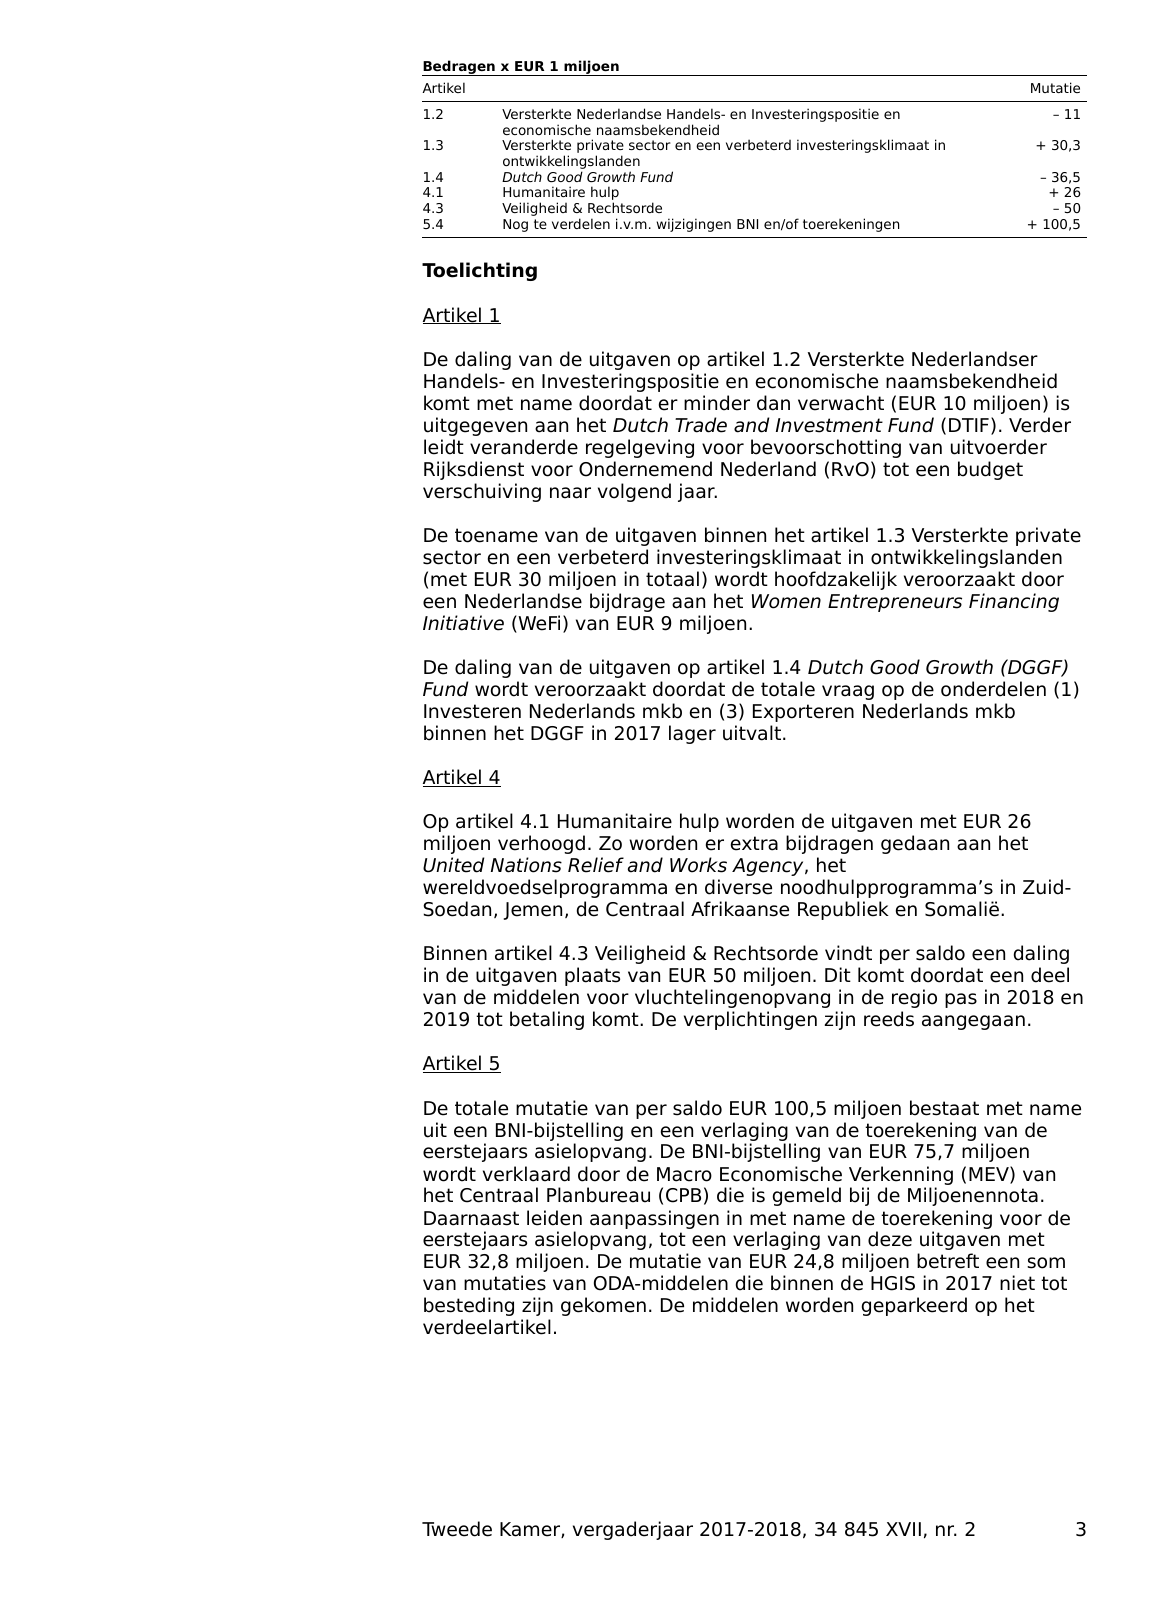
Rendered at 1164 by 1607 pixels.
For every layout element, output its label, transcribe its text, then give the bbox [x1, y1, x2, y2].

subtitle Toelichting [422, 260, 1087, 282]
table_cell Veiligheid & Rechtsorde [496, 201, 968, 217]
table_cell Versterkte private sector en een verbeterd investeringsklimaat in ontwikkelingslanden [496, 138, 968, 169]
table_cell Versterkte Nederlandse Handels- en Investeringspositie en economische naamsbekendheid [496, 102, 968, 138]
table_cell 1.3 [422, 138, 496, 169]
table_cell Artikel [422, 76, 496, 101]
text De daling van de uitgaven op artikel 1.2 Versterkte Nederlandser Handels- en Investeringspositie en economische naamsbekendheid komt met name doordat er minder dan verwacht (EUR 10 miljoen) is uitgegeven aan het Dutch Trade and Investment Fund (DTIF). Verder leidt veranderde regelgeving voor bevoorschotting van uitvoerder Rijksdienst voor Ondernemend Nederland (RvO) tot een budget verschuiving naar volgend jaar. [422, 349, 1087, 503]
text De totale mutatie van per saldo EUR 100,5 miljoen bestaat met name uit een BNI-bijstelling en een verlaging van de toerekening van de eerstejaars asielopvang. De BNI-bijstelling van EUR 75,7 miljoen wordt verklaard door de Macro Economische Verkenning (MEV) van het Centraal Planbureau (CPB) die is gemeld bij de Miljoenennota. Daarnaast leiden aanpassingen in met name de toerekening voor de eerstejaars asielopvang, tot een verlaging van deze uitgaven met EUR 32,8 miljoen. De mutatie van EUR 24,8 miljoen betreft een som van mutaties van ODA-middelen die binnen de HGIS in 2017 niet tot besteding zijn gekomen. De middelen worden geparkeerd op het verdeelartikel. [422, 1097, 1087, 1339]
table_cell [496, 76, 968, 101]
table_cell 5.4 [422, 217, 496, 237]
text Op artikel 4.1 Humanitaire hulp worden de uitgaven met EUR 26 miljoen verhoogd. Zo worden er extra bijdragen gedaan aan het United Nations Relief and Works Agency, het wereldvoedselprogramma en diverse noodhulpprogramma’s in Zuid-Soedan, Jemen, de Centraal Afrikaanse Republiek en Somalië. [422, 811, 1087, 921]
table_cell Mutatie [969, 76, 1087, 101]
table_cell Nog te verdelen i.v.m. wijzigingen BNI en/of toerekeningen [496, 217, 968, 237]
table_cell + 100,5 [969, 217, 1087, 237]
table_cell – 36,5 [969, 170, 1087, 185]
table_cell Humanitaire hulp [496, 185, 968, 201]
subtitle Artikel 4 [422, 767, 1087, 789]
text De daling van de uitgaven op artikel 1.4 Dutch Good Growth (DGGF) Fund wordt veroorzaakt doordat de totale vraag op de onderdelen (1) Investeren Nederlands mkb en (3) Exporteren Nederlands mkb binnen het DGGF in 2017 lager uitvalt. [422, 657, 1087, 745]
table_cell – 11 [969, 102, 1087, 138]
table_cell 4.1 [422, 185, 496, 201]
table_cell – 50 [969, 201, 1087, 217]
subtitle Artikel 5 [422, 1053, 1087, 1075]
table_cell Dutch Good Growth Fund [496, 170, 968, 185]
table_cell + 26 [969, 185, 1087, 201]
table_cell 4.3 [422, 201, 496, 217]
text De toename van de uitgaven binnen het artikel 1.3 Versterkte private sector en een verbeterd investeringsklimaat in ontwikkelingslanden (met EUR 30 miljoen in totaal) wordt hoofdzakelijk veroorzaakt door een Nederlandse bijdrage aan het Women Entrepreneurs Financing Initiative (WeFi) van EUR 9 miljoen. [422, 525, 1087, 635]
table_cell 1.2 [422, 102, 496, 138]
table_cell + 30,3 [969, 138, 1087, 169]
subtitle Artikel 1 [422, 304, 1087, 327]
table_cell 1.4 [422, 170, 496, 185]
table_header Bedragen x EUR 1 miljoen [422, 59, 1087, 75]
text Binnen artikel 4.3 Veiligheid & Rechtsorde vindt per saldo een daling in de uitgaven plaats van EUR 50 miljoen. Dit komt doordat een deel van de middelen voor vluchtelingenopvang in de regio pas in 2018 en 2019 tot betaling komt. De verplichtingen zijn reeds aangegaan. [422, 943, 1087, 1031]
